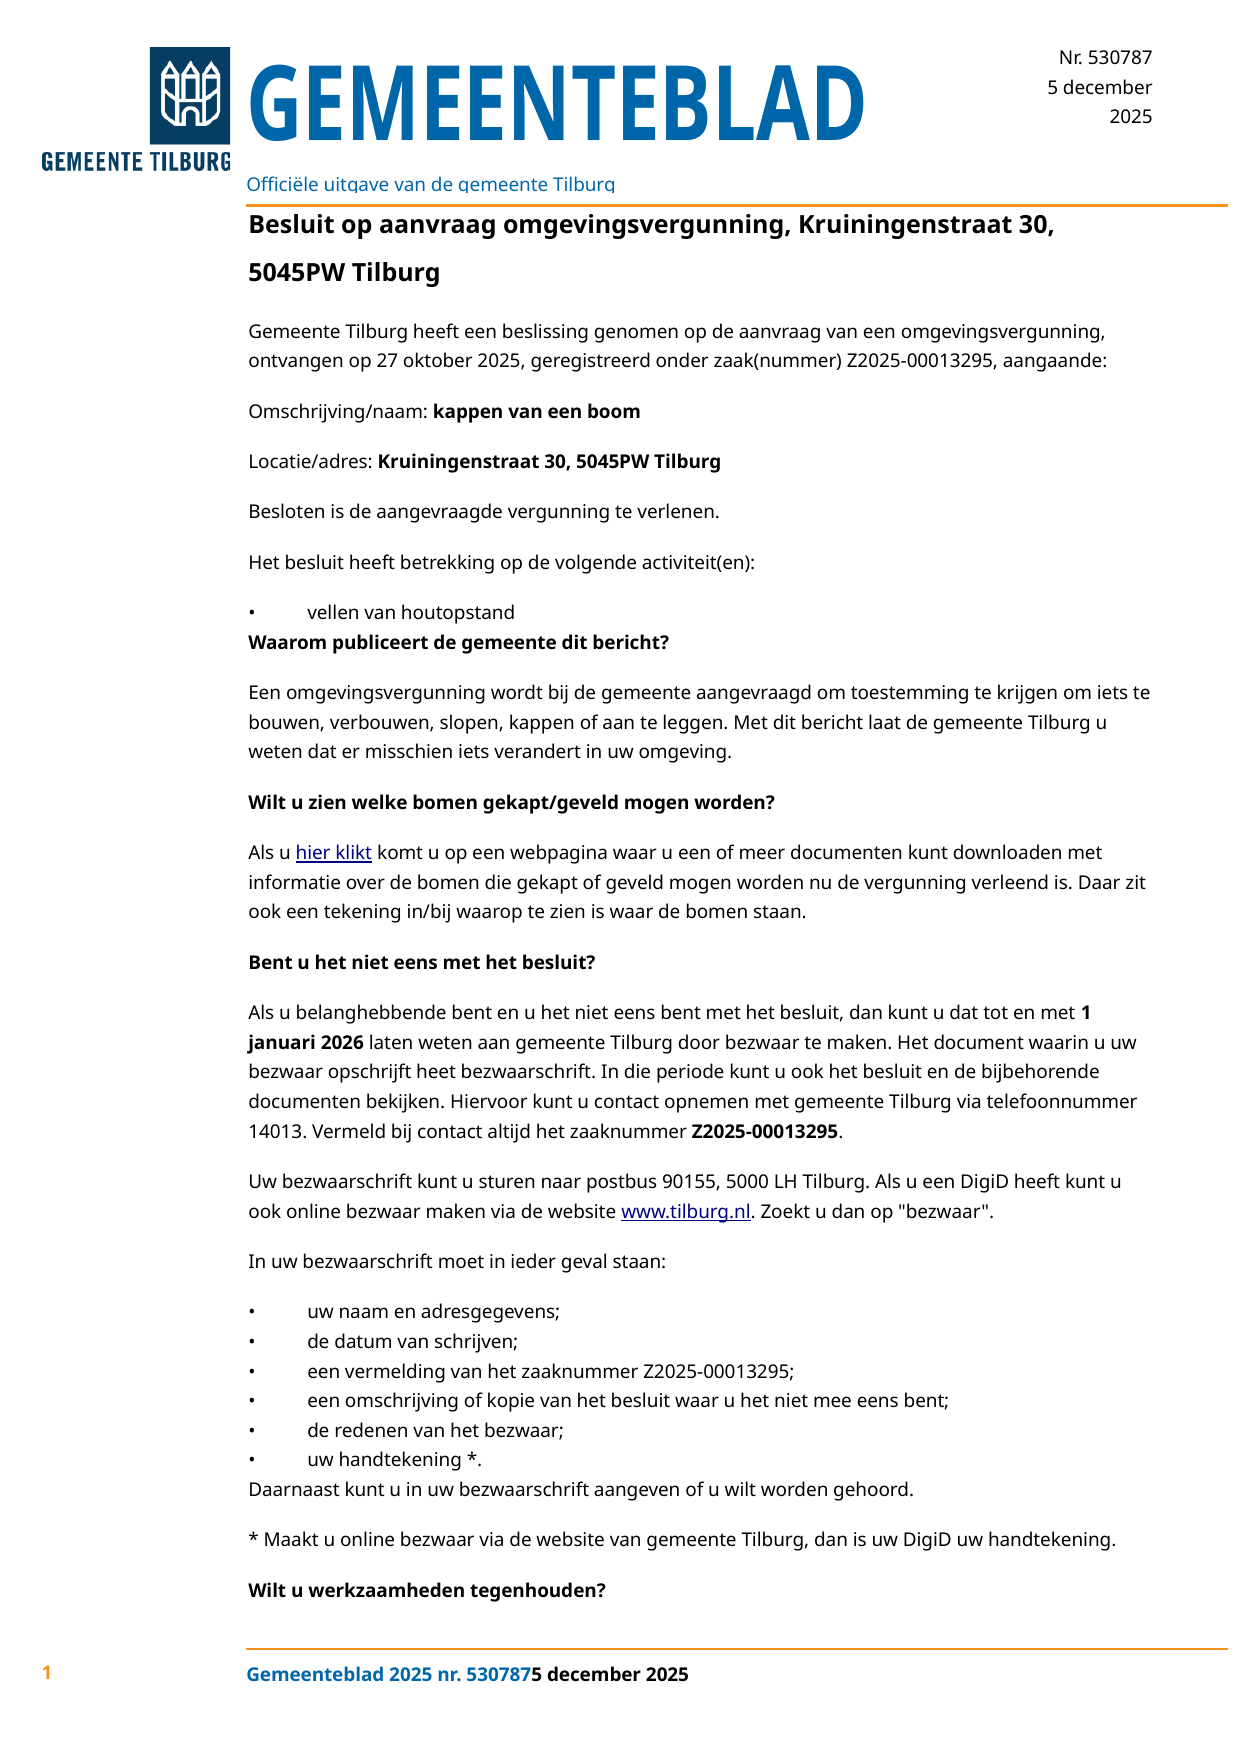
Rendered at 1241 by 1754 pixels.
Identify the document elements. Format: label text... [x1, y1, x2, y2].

text Bent u het niet eens met het besluit? [248, 949, 1152, 975]
text Gemeente Tilburg heeft een beslissing genomen op de aanvraag van een omgevingsvergunning, ontvangen op 27 oktober 2025, geregistreerd onder zaak(nummer) Z2025-00013295, aangaande: [248, 318, 1152, 373]
list uw handtekening *. [248, 1447, 1152, 1472]
text In uw bezwaarschrift moet in ieder geval staan: [248, 1248, 1152, 1274]
list vellen van houtopstand [248, 599, 1152, 625]
text Omschrijving/naam: kappen van een boom [248, 398, 1152, 424]
list uw naam en adresgegevens; [248, 1299, 1152, 1324]
list de datum van schrijven; [248, 1328, 1152, 1354]
list een vermelding van het zaaknummer Z2025-00013295; [248, 1358, 1152, 1384]
text * Maakt u online bezwaar via de website van gemeente Tilburg, dan is uw DigiD uw handtekening. [248, 1527, 1152, 1552]
text Wilt u werkzaamheden tegenhouden? [248, 1577, 1152, 1603]
text Als u hier klikt komt u op een webpagina waar u een of meer documenten kunt downloaden met informatie over de bomen die gekapt of geveld mogen worden nu de vergunning verleend is. Daar zit ook een tekening in/bij waarop te zien is waar de bomen staan. [248, 839, 1152, 924]
text Wilt u zien welke bomen gekapt/geveld mogen worden? [248, 789, 1152, 815]
text Uw bezwaarschrift kunt u sturen naar postbus 90155, 5000 LH Tilburg. Als u een DigiD heeft kunt u ook online bezwaar maken via de website www.tilburg.nl. Zoekt u dan op "bezwaar". [248, 1168, 1152, 1224]
text Een omgevingsvergunning wordt bij de gemeente aangevraagd om toestemming te krijgen om iets te bouwen, verbouwen, slopen, kappen of aan te leggen. Met dit bericht laat de gemeente Tilburg u weten dat er misschien iets verandert in uw omgeving. [248, 679, 1152, 764]
text Het besluit heeft betrekking op de volgende activiteit(en): [248, 549, 1152, 575]
text Daarnaast kunt u in uw bezwaarschrift aangeven of u wilt worden gehoord. [248, 1476, 1152, 1502]
list de redenen van het bezwaar; [248, 1417, 1152, 1443]
text Locatie/adres: Kruiningenstraat 30, 5045PW Tilburg [248, 448, 1152, 474]
text Besluit op aanvraag omgevingsvergunning, Kruiningenstraat 30, 5045PW Tilburg [248, 207, 1152, 288]
text Besloten is de aangevraagde vergunning te verlenen. [248, 499, 1152, 524]
text Waarom publiceert de gemeente dit bericht? [248, 629, 1152, 655]
picture [41, 47, 231, 172]
list een omschrijving of kopie van het besluit waar u het niet mee eens bent; [248, 1387, 1152, 1413]
text Als u belanghebbende bent en u het niet eens bent met het besluit, dan kunt u dat tot en met 1 januari 2026 laten weten aan gemeente Tilburg door bezwaar te maken. Het document waarin u uw bezwaar opschrijft heet bezwaarschrift. In die periode kunt u ook het besluit en de bijbehorende documenten bekijken. Hiervoor kunt u contact opnemen met gemeente Tilburg via telefoonnummer 14013. Vermeld bij contact altijd het zaaknummer Z2025-00013295. [248, 999, 1152, 1144]
